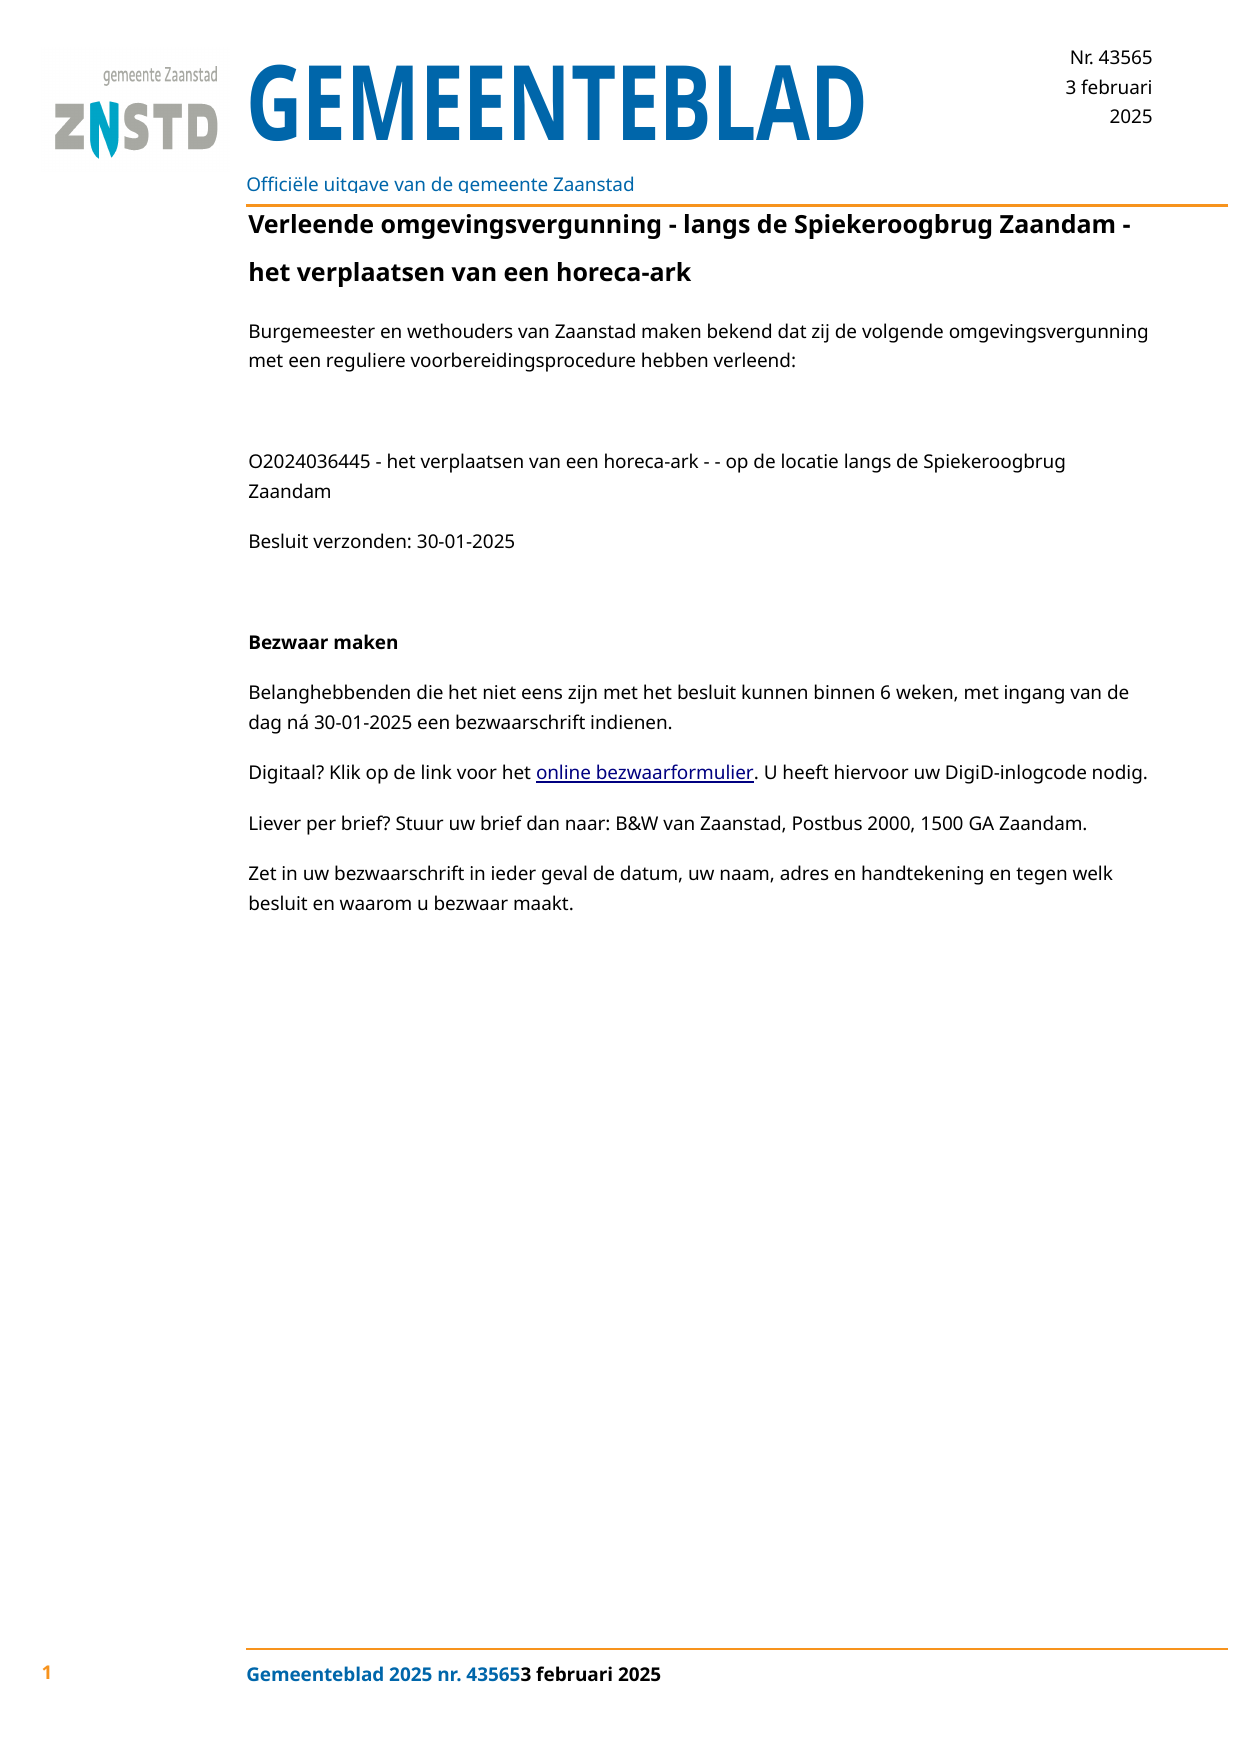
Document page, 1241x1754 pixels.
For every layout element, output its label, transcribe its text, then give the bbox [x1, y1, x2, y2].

text Belanghebbenden die het niet eens zijn met het besluit kunnen binnen 6 weken, met ingang van de dag ná 30-01-2025 een bezwaarschrift indienen. [248, 679, 1152, 735]
text Bezwaar maken [248, 629, 1152, 655]
text Digitaal? Klik op de link voor het online bezwaarformulier. U heeft hiervoor uw DigiD-inlogcode nodig. [248, 759, 1152, 785]
text Zet in uw bezwaarschrift in ieder geval de datum, uw naam, adres en handtekening en tegen welk besluit en waarom u bezwaar maakt. [248, 860, 1152, 916]
text O2024036445 - het verplaatsen van een horeca-ark - - op de locatie langs de Spiekeroogbrug Zaandam [248, 448, 1152, 504]
text Liever per brief? Stuur uw brief dan naar: B&W van Zaanstad, Postbus 2000, 1500 GA Zaandam. [248, 810, 1152, 836]
text Besluit verzonden: 30-01-2025 [248, 528, 1152, 554]
text Burgemeester en wethouders van Zaanstad maken bekend dat zij de volgende omgevingsvergunning met een reguliere voorbereidingsprocedure hebben verleend: [248, 318, 1152, 373]
text Verleende omgevingsvergunning - langs de Spiekeroogbrug Zaandam - het verplaatsen van een horeca-ark [248, 207, 1152, 288]
picture [41, 47, 231, 172]
